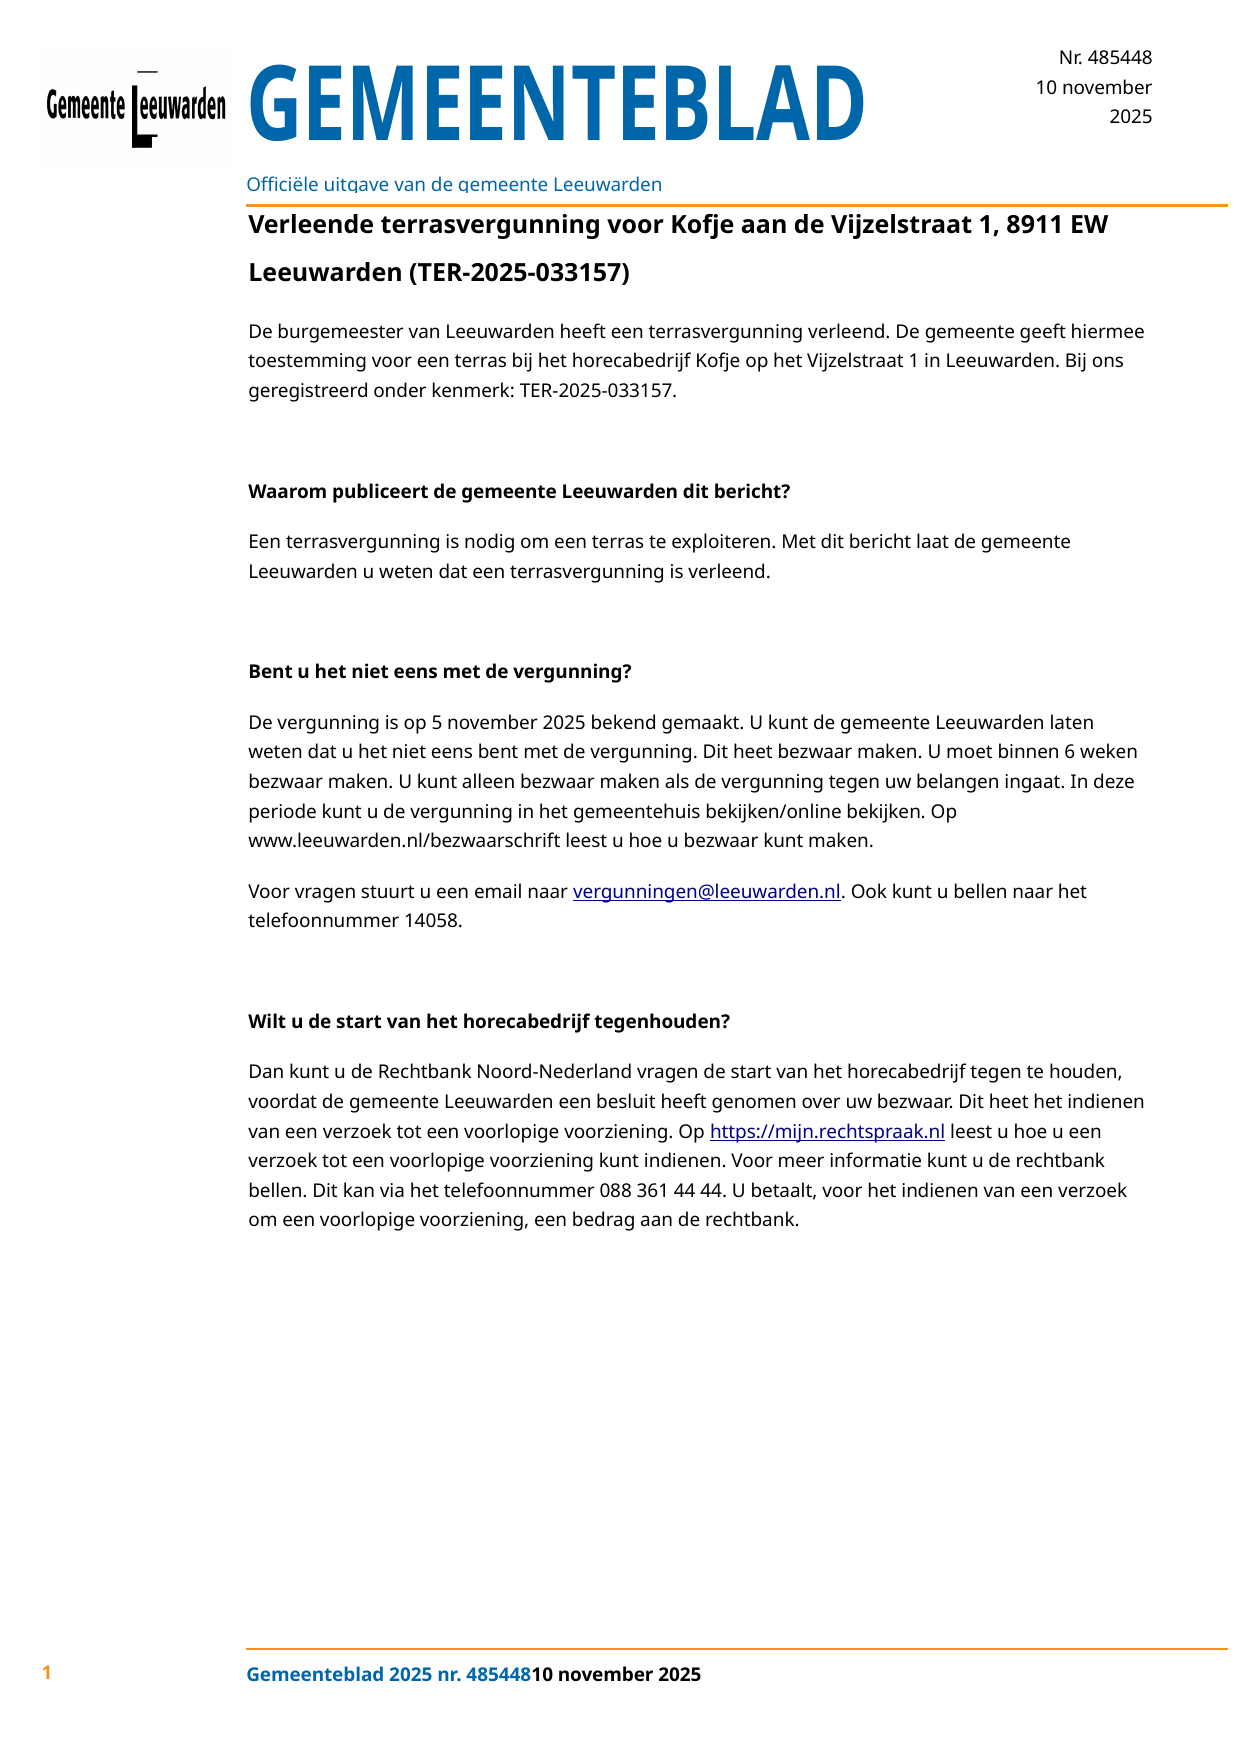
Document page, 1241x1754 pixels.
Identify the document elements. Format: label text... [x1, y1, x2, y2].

text Bent u het niet eens met de vergunning? [248, 659, 1152, 684]
picture [41, 47, 231, 172]
text Een terrasvergunning is nodig om een terras te exploiteren. Met dit bericht laat de gemeente Leeuwarden u weten dat een terrasvergunning is verleend. [248, 528, 1152, 584]
text Waarom publiceert de gemeente Leeuwarden dit bericht? [248, 478, 1152, 504]
text Wilt u de start van het horecabedrijf tegenhouden? [248, 1008, 1152, 1034]
text De burgemeester van Leeuwarden heeft een terrasvergunning verleend. De gemeente geeft hiermee toestemming voor een terras bij het horecabedrijf Kofje op het Vijzelstraat 1 in Leeuwarden. Bij ons geregistreerd onder kenmerk: TER-2025-033157. [248, 318, 1152, 403]
text Verleende terrasvergunning voor Kofje aan de Vijzelstraat 1, 8911 EW Leeuwarden (TER-2025-033157) [248, 207, 1152, 288]
text De vergunning is op 5 november 2025 bekend gemaakt. U kunt de gemeente Leeuwarden laten weten dat u het niet eens bent met de vergunning. Dit heet bezwaar maken. U moet binnen 6 weken bezwaar maken. U kunt alleen bezwaar maken als de vergunning tegen uw belangen ingaat. In deze periode kunt u de vergunning in het gemeentehuis bekijken/online bekijken. Op www.leeuwarden.nl/bezwaarschrift leest u hoe u bezwaar kunt maken. [248, 709, 1152, 853]
text Voor vragen stuurt u een email naar vergunningen@leeuwarden.nl. Ook kunt u bellen naar het telefoonnummer 14058. [248, 878, 1152, 933]
text Dan kunt u de Rechtbank Noord-Nederland vragen de start van het horecabedrijf tegen te houden, voordat de gemeente Leeuwarden een besluit heeft genomen over uw bezwaar. Dit heet het indienen van een verzoek tot een voorlopige voorziening. Op https://mijn.rechtspraak.nl leest u hoe u een verzoek tot een voorlopige voorziening kunt indienen. Voor meer informatie kunt u de rechtbank bellen. Dit kan via het telefoonnummer 088 361 44 44. U betaalt, voor het indienen van een verzoek om een voorlopige voorziening, een bedrag aan de rechtbank. [248, 1059, 1152, 1232]
